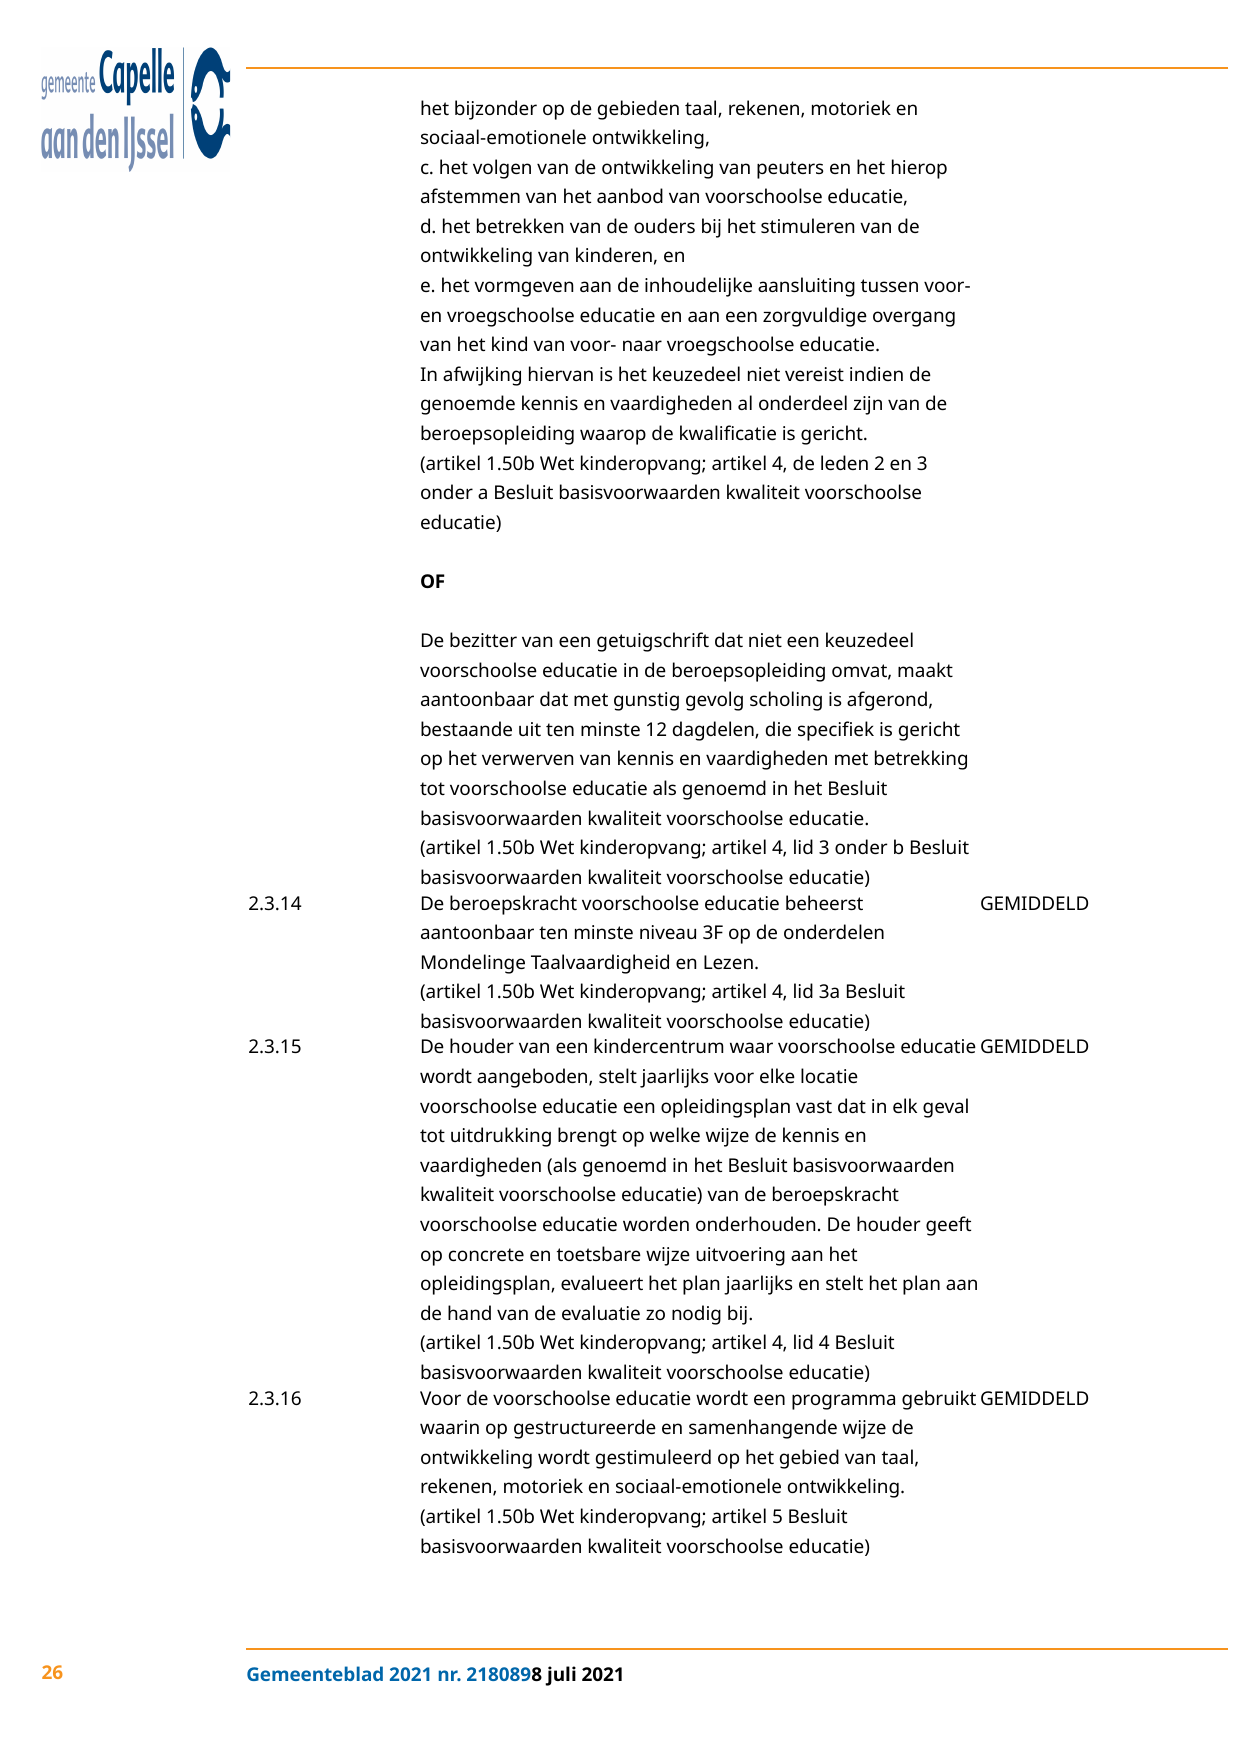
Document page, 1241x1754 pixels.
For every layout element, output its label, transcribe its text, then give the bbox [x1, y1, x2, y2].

table_cell GEMIDDELD [980, 1385, 1152, 1558]
table_cell 2.3.16 [248, 1385, 420, 1558]
table_cell [980, 95, 1152, 890]
table_cell 2.3.15 [248, 1034, 420, 1385]
table_cell De beroepskracht voorschoolse educatie beheerst aantoonbaar ten minste niveau 3F op de onderdelen Mondelinge Taalvaardigheid en Lezen. (artikel 1.50b Wet kinderopvang; artikel 4, lid 3a Besluit basisvoorwaarden kwaliteit voorschoolse educatie) [420, 890, 980, 1034]
picture [41, 47, 231, 172]
table_cell het bijzonder op de gebieden taal, rekenen, motoriek en sociaal-emotionele ontwikkeling, c. het volgen van de ontwikkeling van peuters en het hierop afstemmen van het aanbod van voorschoolse educatie, d. het betrekken van de ouders bij het stimuleren van de ontwikkeling van kinderen, en e. het vormgeven aan de inhoudelijke aansluiting tussen voor- en vroegschoolse educatie en aan een zorgvuldige overgang van het kind van voor- naar vroegschoolse educatie. In afwijking hiervan is het keuzedeel niet vereist indien de genoemde kennis en vaardigheden al onderdeel zijn van de beroepsopleiding waarop de kwalificatie is gericht. (artikel 1.50b Wet kinderopvang; artikel 4, de leden 2 en 3 onder a Besluit basisvoorwaarden kwaliteit voorschoolse educatie) OF De bezitter van een getuigschrift dat niet een keuzedeel voorschoolse educatie in de beroepsopleiding omvat, maakt aantoonbaar dat met gunstig gevolg scholing is afgerond, bestaande uit ten minste 12 dagdelen, die specifiek is gericht op het verwerven van kennis en vaardigheden met betrekking tot voorschoolse educatie als genoemd in het Besluit basisvoorwaarden kwaliteit voorschoolse educatie. (artikel 1.50b Wet kinderopvang; artikel 4, lid 3 onder b Besluit basisvoorwaarden kwaliteit voorschoolse educatie) [420, 95, 980, 890]
table_cell De houder van een kindercentrum waar voorschoolse educatie wordt aangeboden, stelt jaarlijks voor elke locatie voorschoolse educatie een opleidingsplan vast dat in elk geval tot uitdrukking brengt op welke wijze de kennis en vaardigheden (als genoemd in het Besluit basisvoorwaarden kwaliteit voorschoolse educatie) van de beroepskracht voorschoolse educatie worden onderhouden. De houder geeft op concrete en toetsbare wijze uitvoering aan het opleidingsplan, evalueert het plan jaarlijks en stelt het plan aan de hand van de evaluatie zo nodig bij. (artikel 1.50b Wet kinderopvang; artikel 4, lid 4 Besluit basisvoorwaarden kwaliteit voorschoolse educatie) [420, 1034, 980, 1385]
table_cell GEMIDDELD [980, 890, 1152, 1034]
table_cell 2.3.14 [248, 890, 420, 1034]
table_cell [248, 95, 420, 890]
table_cell GEMIDDELD [980, 1034, 1152, 1385]
table_cell Voor de voorschoolse educatie wordt een programma gebruikt waarin op gestructureerde en samenhangende wijze de ontwikkeling wordt gestimuleerd op het gebied van taal, rekenen, motoriek en sociaal-emotionele ontwikkeling. (artikel 1.50b Wet kinderopvang; artikel 5 Besluit basisvoorwaarden kwaliteit voorschoolse educatie) [420, 1385, 980, 1558]
